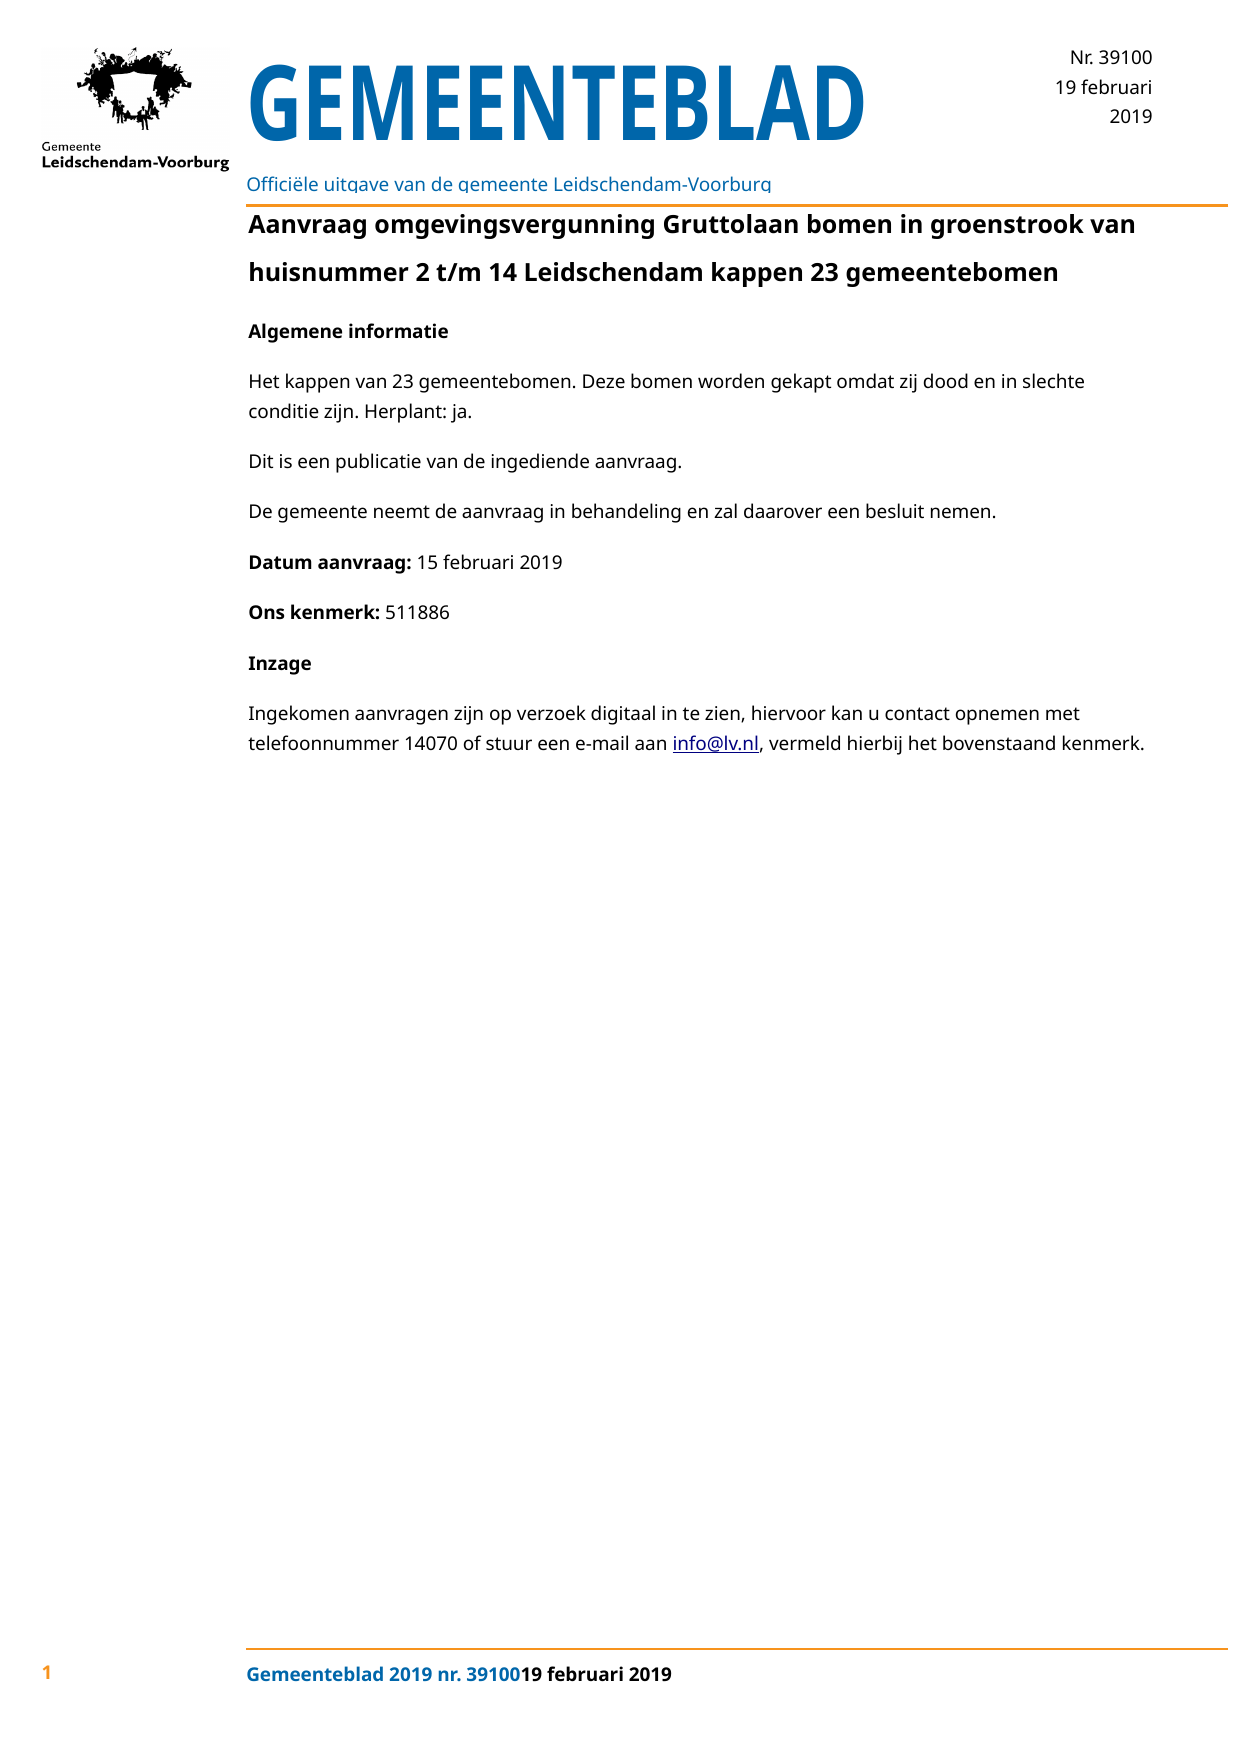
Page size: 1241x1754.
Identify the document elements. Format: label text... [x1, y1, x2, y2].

text Het kappen van 23 gemeentebomen. Deze bomen worden gekapt omdat zij dood en in slechte conditie zijn. Herplant: ja. [248, 368, 1152, 424]
text Aanvraag omgevingsvergunning Gruttolaan bomen in groenstrook van huisnummer 2 t/m 14 Leidschendam kappen 23 gemeentebomen [248, 207, 1152, 288]
text Dit is een publicatie van de ingediende aanvraag. [248, 448, 1152, 474]
text Inzage [248, 650, 1152, 676]
text Datum aanvraag: 15 februari 2019 [248, 549, 1152, 575]
text Ingekomen aanvragen zijn op verzoek digitaal in te zien, hiervoor kan u contact opnemen met telefoonnummer 14070 of stuur een e-mail aan info@lv.nl, vermeld hierbij het bovenstaand kenmerk. [248, 700, 1152, 756]
text Ons kenmerk: 511886 [248, 599, 1152, 625]
text Algemene informatie [248, 318, 1152, 344]
text De gemeente neemt de aanvraag in behandeling en zal daarover een besluit nemen. [248, 499, 1152, 524]
picture [41, 47, 231, 172]
